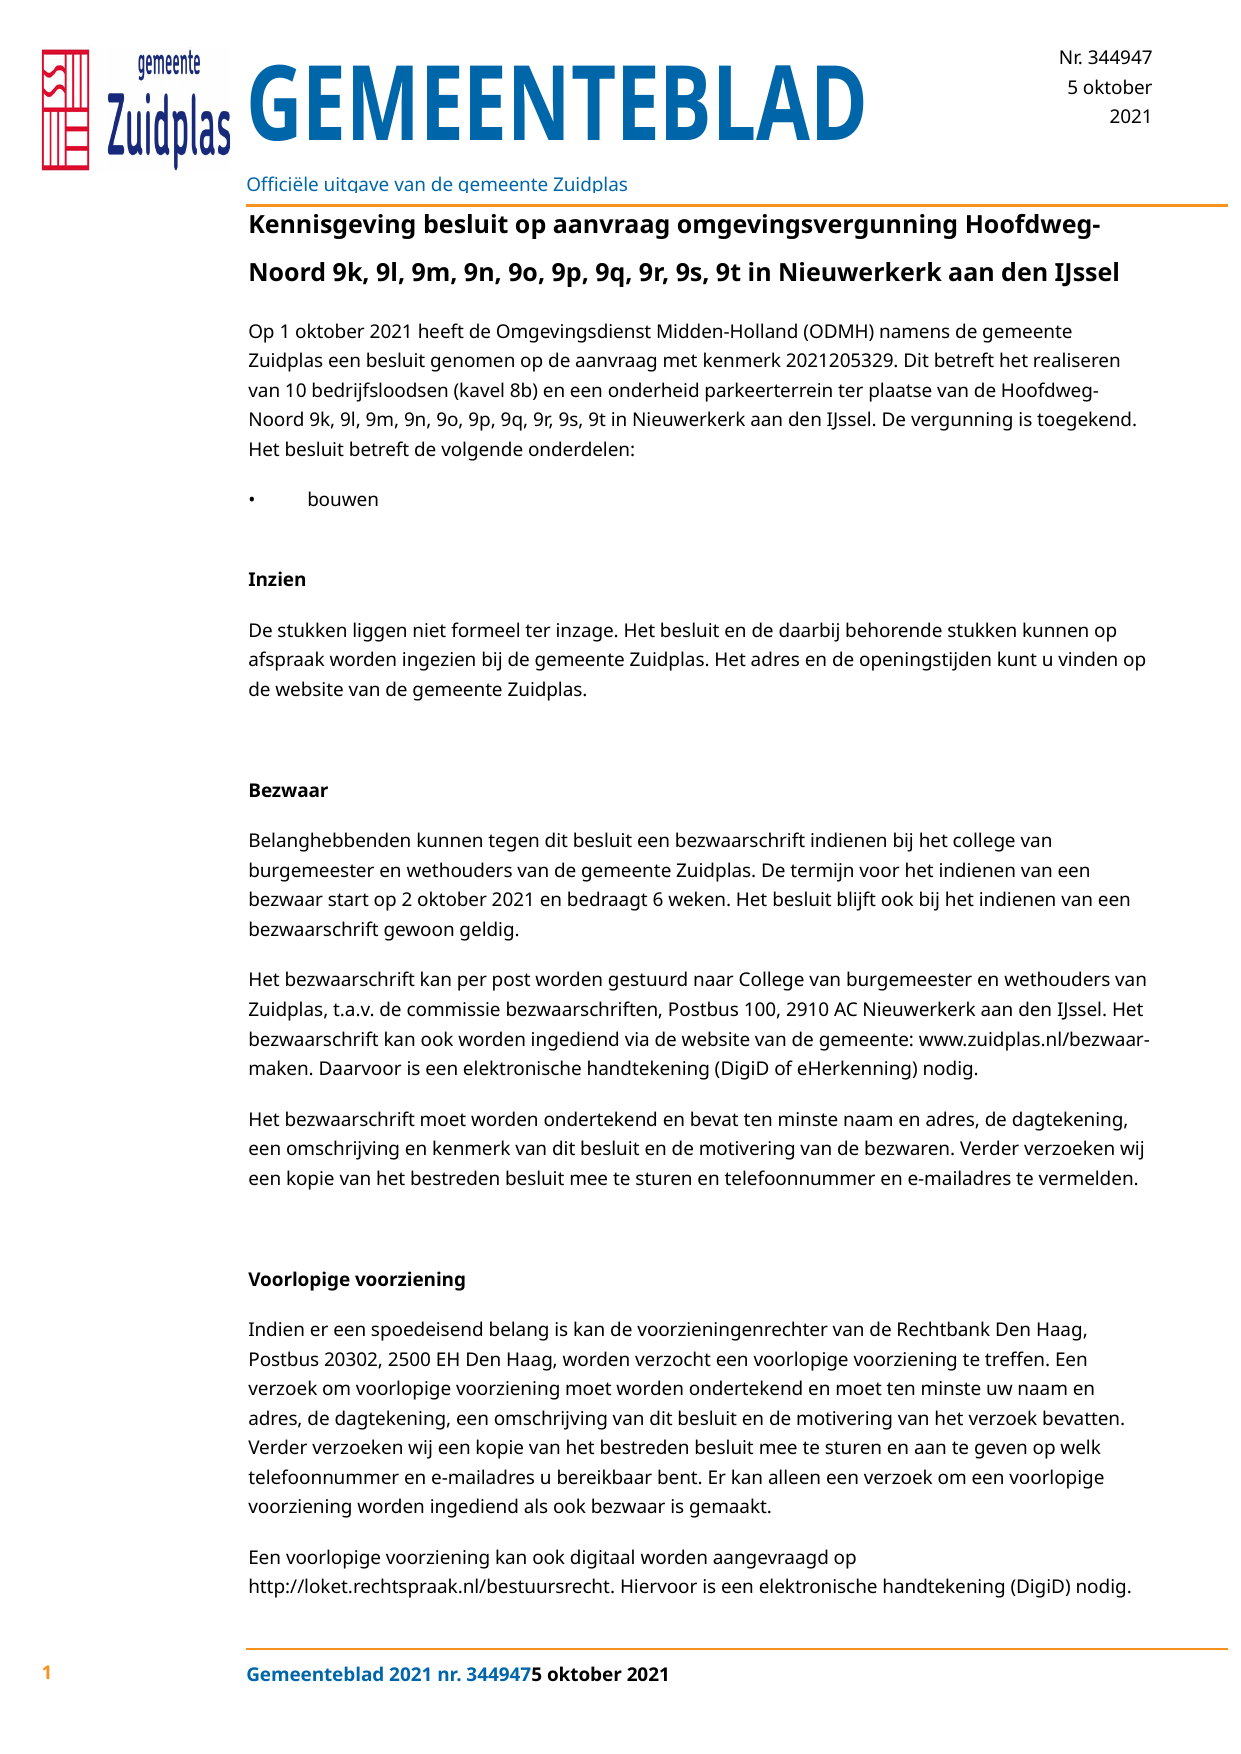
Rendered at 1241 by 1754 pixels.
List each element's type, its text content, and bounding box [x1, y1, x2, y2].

picture [41, 47, 231, 172]
list bouwen [248, 487, 1152, 512]
text Op 1 oktober 2021 heeft de Omgevingsdienst Midden-Holland (ODMH) namens de gemeente Zuidplas een besluit genomen op de aanvraag met kenmerk 2021205329. Dit betreft het realiseren van 10 bedrijfsloodsen (kavel 8b) en een onderheid parkeerterrein ter plaatse van de Hoofdweg-Noord 9k, 9l, 9m, 9n, 9o, 9p, 9q, 9r, 9s, 9t in Nieuwerkerk aan den IJssel. De vergunning is toegekend. Het besluit betreft de volgende onderdelen: [248, 318, 1152, 462]
text Belanghebbenden kunnen tegen dit besluit een bezwaarschrift indienen bij het college van burgemeester en wethouders van de gemeente Zuidplas. De termijn voor het indienen van een bezwaar start op 2 oktober 2021 en bedraagt 6 weken. Het besluit blijft ook bij het indienen van een bezwaarschrift gewoon geldig. [248, 827, 1152, 942]
text De stukken liggen niet formeel ter inzage. Het besluit en de daarbij behorende stukken kunnen op afspraak worden ingezien bij de gemeente Zuidplas. Het adres en de openingstijden kunt u vinden op de website van de gemeente Zuidplas. [248, 617, 1152, 702]
text Het bezwaarschrift moet worden ondertekend en bevat ten minste naam en adres, de dagtekening, een omschrijving en kenmerk van dit besluit en de motivering van de bezwaren. Verder verzoeken wij een kopie van het bestreden besluit mee te sturen en telefoonnummer en e-mailadres te vermelden. [248, 1106, 1152, 1191]
text Kennisgeving besluit op aanvraag omgevingsvergunning Hoofdweg-Noord 9k, 9l, 9m, 9n, 9o, 9p, 9q, 9r, 9s, 9t in Nieuwerkerk aan den IJssel [248, 207, 1152, 288]
text Indien er een spoedeisend belang is kan de voorzieningenrechter van de Rechtbank Den Haag, Postbus 20302, 2500 EH Den Haag, worden verzocht een voorlopige voorziening te treffen. Een verzoek om voorlopige voorziening moet worden ondertekend en moet ten minste uw naam en adres, de dagtekening, een omschrijving van dit besluit en de motivering van het verzoek bevatten. Verder verzoeken wij een kopie van het bestreden besluit mee te sturen en aan te geven op welk telefoonnummer en e-mailadres u bereikbaar bent. Er kan alleen een verzoek om een voorlopige voorziening worden ingediend als ook bezwaar is gemaakt. [248, 1316, 1152, 1519]
text Het bezwaarschrift kan per post worden gestuurd naar College van burgemeester en wethouders van Zuidplas, t.a.v. de commissie bezwaarschriften, Postbus 100, 2910 AC Nieuwerkerk aan den IJssel. Het bezwaarschrift kan ook worden ingediend via de website van de gemeente: www.zuidplas.nl/bezwaar-maken. Daarvoor is een elektronische handtekening (DigiD of eHerkenning) nodig. [248, 967, 1152, 1081]
text Voorlopige voorziening [248, 1266, 1152, 1292]
text Een voorlopige voorziening kan ook digitaal worden aangevraagd op http://loket.rechtspraak.nl/bestuursrecht. Hiervoor is een elektronische handtekening (DigiD) nodig. [248, 1544, 1152, 1599]
text Bezwaar [248, 777, 1152, 803]
text Inzien [248, 567, 1152, 592]
